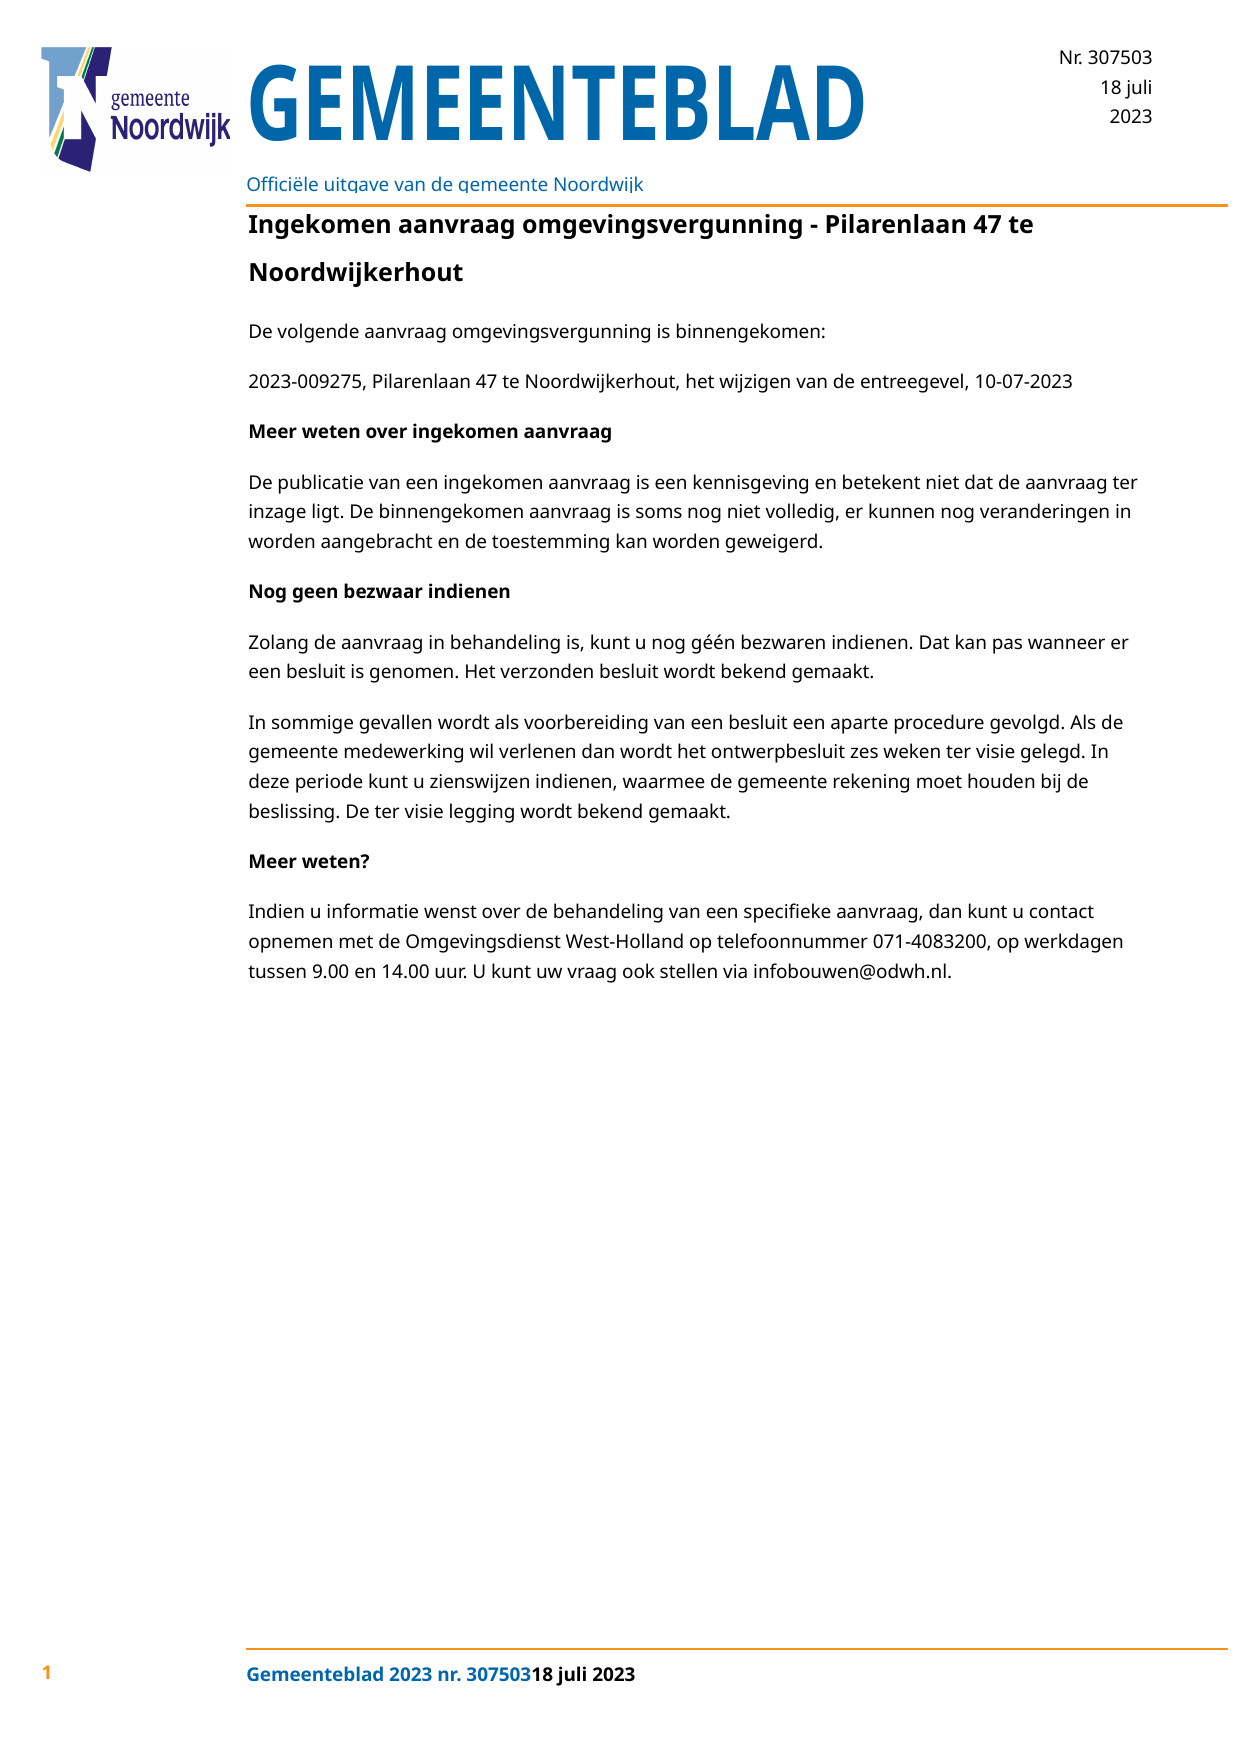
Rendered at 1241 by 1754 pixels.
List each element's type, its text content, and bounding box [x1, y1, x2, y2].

text In sommige gevallen wordt als voorbereiding van een besluit een aparte procedure gevolgd. Als de gemeente medewerking wil verlenen dan wordt het ontwerpbesluit zes weken ter visie gelegd. In deze periode kunt u zienswijzen indienen, waarmee de gemeente rekening moet houden bij de beslissing. De ter visie legging wordt bekend gemaakt. [248, 709, 1152, 824]
text Indien u informatie wenst over de behandeling van een specifieke aanvraag, dan kunt u contact opnemen met de Omgevingsdienst West-Holland op telefoonnummer 071-4083200, op werkdagen tussen 9.00 en 14.00 uur. U kunt uw vraag ook stellen via infobouwen@odwh.nl. [248, 899, 1152, 984]
text De volgende aanvraag omgevingsvergunning is binnengekomen: [248, 318, 1152, 344]
text 2023-009275, Pilarenlaan 47 te Noordwijkerhout, het wijzigen van de entreegevel, 10-07-2023 [248, 368, 1152, 394]
text Meer weten over ingekomen aanvraag [248, 419, 1152, 444]
text Nog geen bezwaar indienen [248, 579, 1152, 604]
text Zolang de aanvraag in behandeling is, kunt u nog géén bezwaren indienen. Dat kan pas wanneer er een besluit is genomen. Het verzonden besluit wordt bekend gemaakt. [248, 629, 1152, 684]
picture [41, 47, 231, 172]
text De publicatie van een ingekomen aanvraag is een kennisgeving en betekent niet dat de aanvraag ter inzage ligt. De binnengekomen aanvraag is soms nog niet volledig, er kunnen nog veranderingen in worden aangebracht en de toestemming kan worden geweigerd. [248, 469, 1152, 554]
text Meer weten? [248, 848, 1152, 874]
text Ingekomen aanvraag omgevingsvergunning - Pilarenlaan 47 te Noordwijkerhout [248, 207, 1152, 288]
